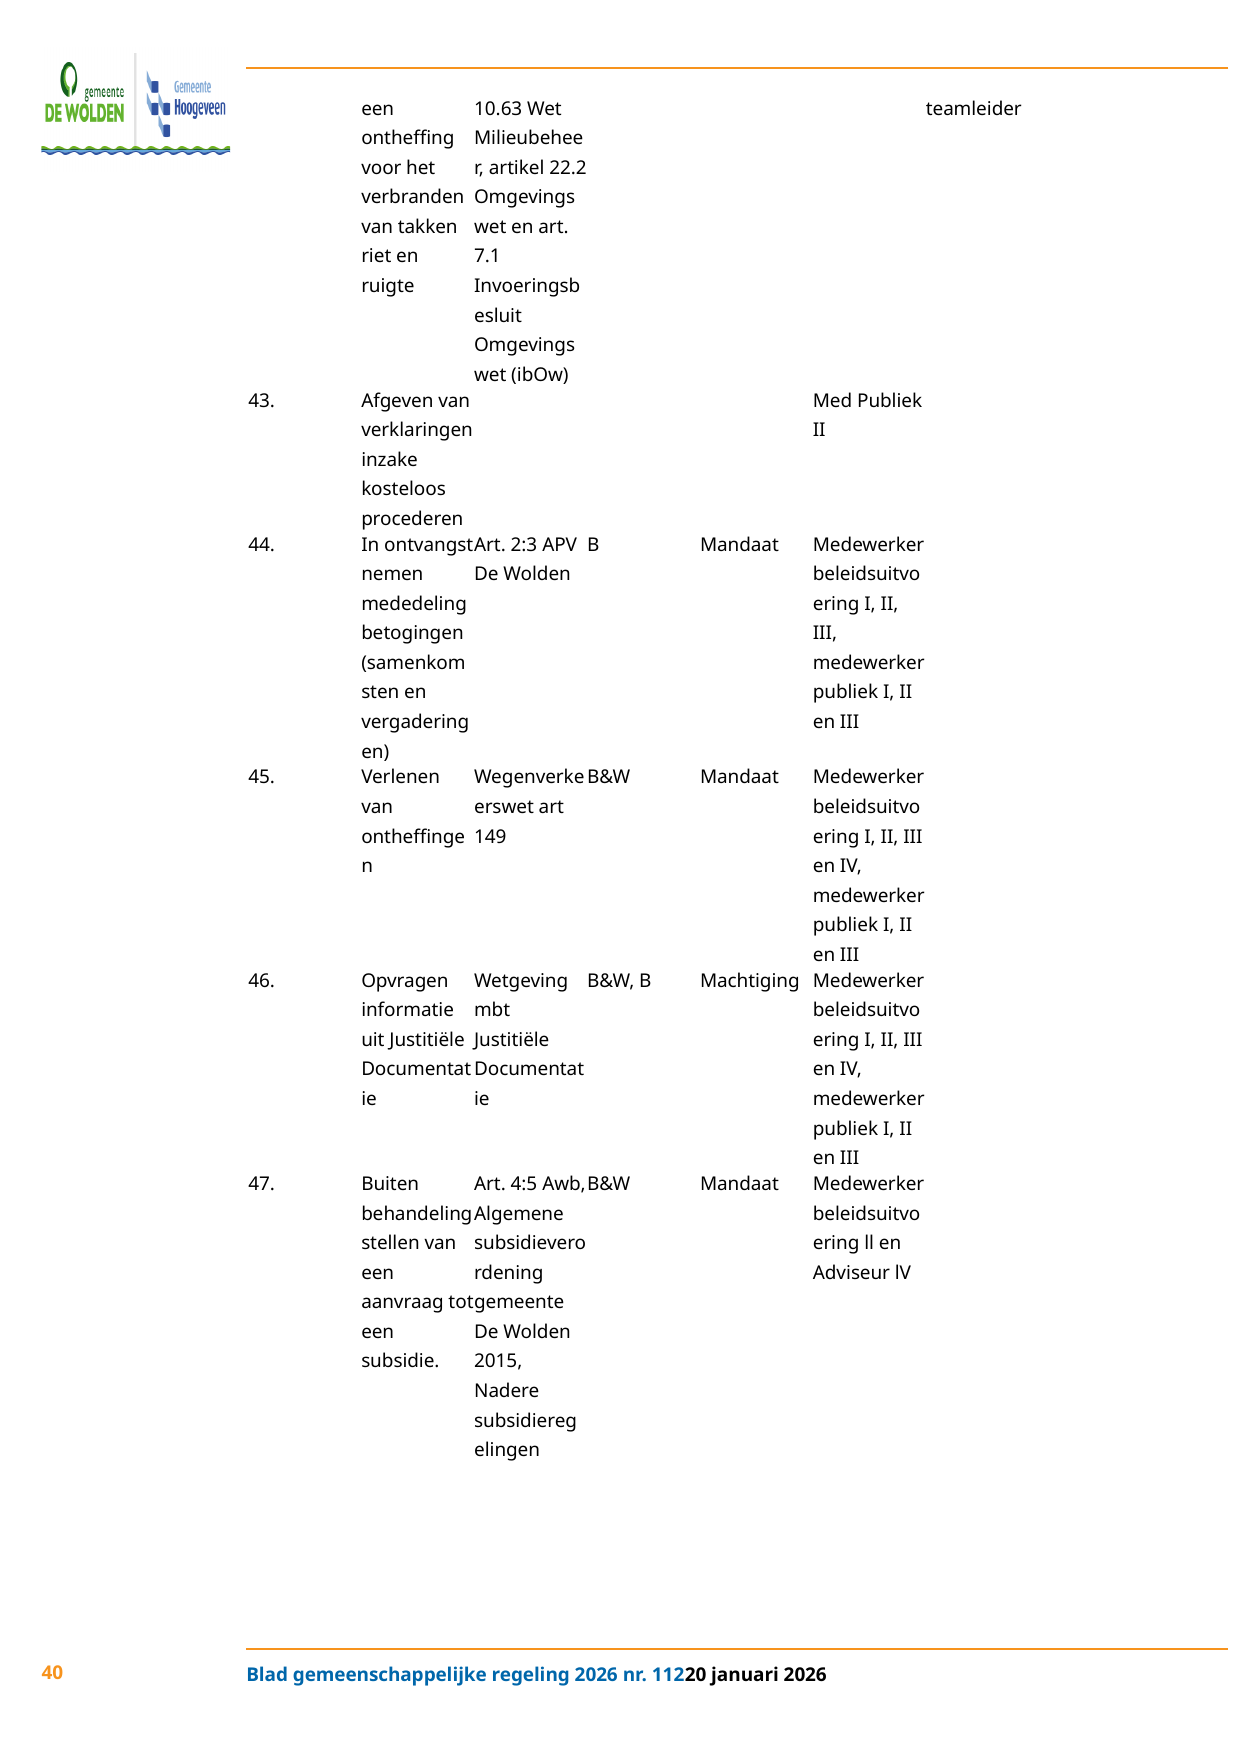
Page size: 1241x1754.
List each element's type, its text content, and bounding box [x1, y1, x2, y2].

table_cell [926, 967, 1038, 1170]
table_cell Medewerker beleidsuitvoering ll en Adviseur lV [813, 1170, 926, 1462]
table_cell B&W, B [587, 967, 700, 1170]
table_cell Mandaat [700, 764, 813, 967]
table_cell 46. [248, 967, 361, 1170]
table_cell Medewerker beleidsuitvoering I, II, III, medewerker publiek I, II en III [813, 531, 926, 764]
table_cell [248, 95, 361, 387]
table_cell 10.63 Wet Milieubeheer, artikel 22.2 Omgevingswet en art. 7.1 Invoeringsbesluit Omgevingswet (ibOw) [474, 95, 587, 387]
table_cell Art. 4:5 Awb, Algemene subsidieverordening gemeente De Wolden 2015, Nadere subsidieregelingen [474, 1170, 587, 1462]
table_cell [700, 95, 813, 387]
table_cell teamleider [926, 95, 1038, 387]
table_cell Wetgeving mbt Justitiële Documentatie [474, 967, 587, 1170]
table_cell [474, 387, 587, 531]
table_cell Med Publiek II [813, 387, 926, 531]
table_cell 44. [248, 531, 361, 764]
table_cell Mandaat [700, 1170, 813, 1462]
picture [41, 47, 231, 172]
table_cell 43. [248, 387, 361, 531]
table_cell [926, 387, 1038, 531]
table_cell Afgeven van verklaringen inzake kosteloos procederen [361, 387, 474, 531]
table_cell [926, 1170, 1038, 1462]
table_cell 45. [248, 764, 361, 967]
table_cell [587, 95, 700, 387]
table_cell Art. 2:3 APV De Wolden [474, 531, 587, 764]
table_cell B&W [587, 764, 700, 967]
table_cell [1039, 95, 1152, 387]
table_cell een ontheffing voor het verbranden van takken riet en ruigte [361, 95, 474, 387]
table_cell 47. [248, 1170, 361, 1462]
table_cell B&W [587, 1170, 700, 1462]
table_cell In ontvangst nemen mededeling betogingen (samenkomsten en vergaderingen) [361, 531, 474, 764]
table_cell Verlenen van ontheffingen [361, 764, 474, 967]
table_cell Wegenverkeerswet art 149 [474, 764, 587, 967]
table_cell [813, 95, 926, 387]
table_cell Mandaat [700, 531, 813, 764]
table_cell Medewerker beleidsuitvoering I, II, III en IV, medewerker publiek I, II en III [813, 764, 926, 967]
table_cell Medewerker beleidsuitvoering I, II, III en IV, medewerker publiek I, II en III [813, 967, 926, 1170]
table_cell Machtiging [700, 967, 813, 1170]
table_cell Buiten behandeling stellen van een aanvraag tot een subsidie. [361, 1170, 474, 1462]
table_cell [587, 387, 700, 531]
table_cell [926, 764, 1038, 967]
table_cell Opvragen informatie uit Justitiële Documentatie [361, 967, 474, 1170]
table_cell [926, 531, 1038, 764]
table_cell [700, 387, 813, 531]
table_cell B [587, 531, 700, 764]
